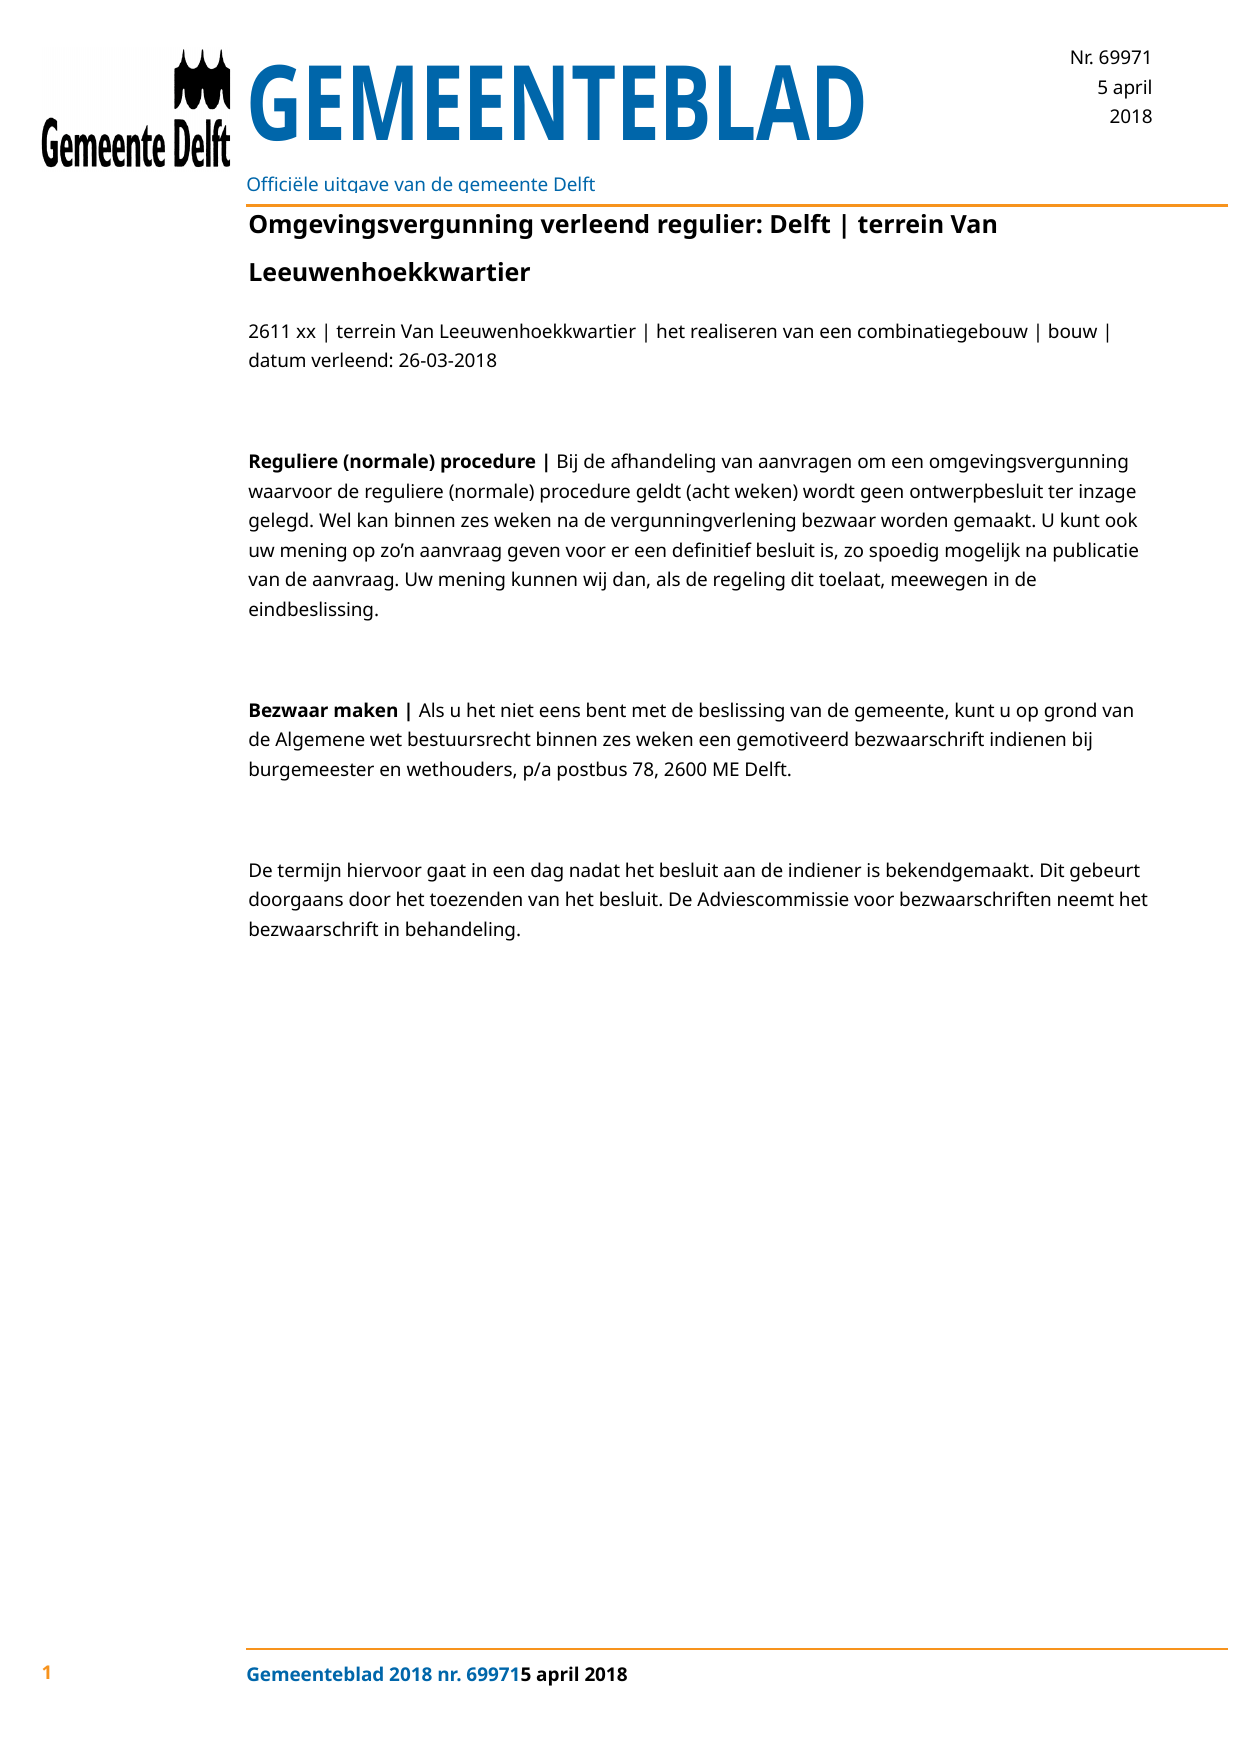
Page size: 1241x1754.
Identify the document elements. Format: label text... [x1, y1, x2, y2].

text Bezwaar maken | Als u het niet eens bent met de beslissing van de gemeente, kunt u op grond van de Algemene wet bestuursrecht binnen zes weken een gemotiveerd bezwaarschrift indienen bij burgemeester en wethouders, p/a postbus 78, 2600 ME Delft. [248, 697, 1152, 782]
text Reguliere (normale) procedure | Bij de afhandeling van aanvragen om een omgevingsvergunning waarvoor de reguliere (normale) procedure geldt (acht weken) wordt geen ontwerpbesluit ter inzage gelegd. Wel kan binnen zes weken na de vergunningverlening bezwaar worden gemaakt. U kunt ook uw mening op zo’n aanvraag geven voor er een definitief besluit is, zo spoedig mogelijk na publicatie van de aanvraag. Uw mening kunnen wij dan, als de regeling dit toelaat, meewegen in de eindbeslissing. [248, 448, 1152, 622]
text De termijn hiervoor gaat in een dag nadat het besluit aan de indiener is bekendgemaakt. Dit gebeurt doorgaans door het toezenden van het besluit. De Adviescommissie voor bezwaarschriften neemt het bezwaarschrift in behandeling. [248, 857, 1152, 942]
text 2611 xx | terrein Van Leeuwenhoekkwartier | het realiseren van een combinatiegebouw | bouw | datum verleend: 26-03-2018 [248, 318, 1152, 373]
text Omgevingsvergunning verleend regulier: Delft | terrein Van Leeuwenhoekkwartier [248, 207, 1152, 288]
picture [41, 47, 231, 172]
